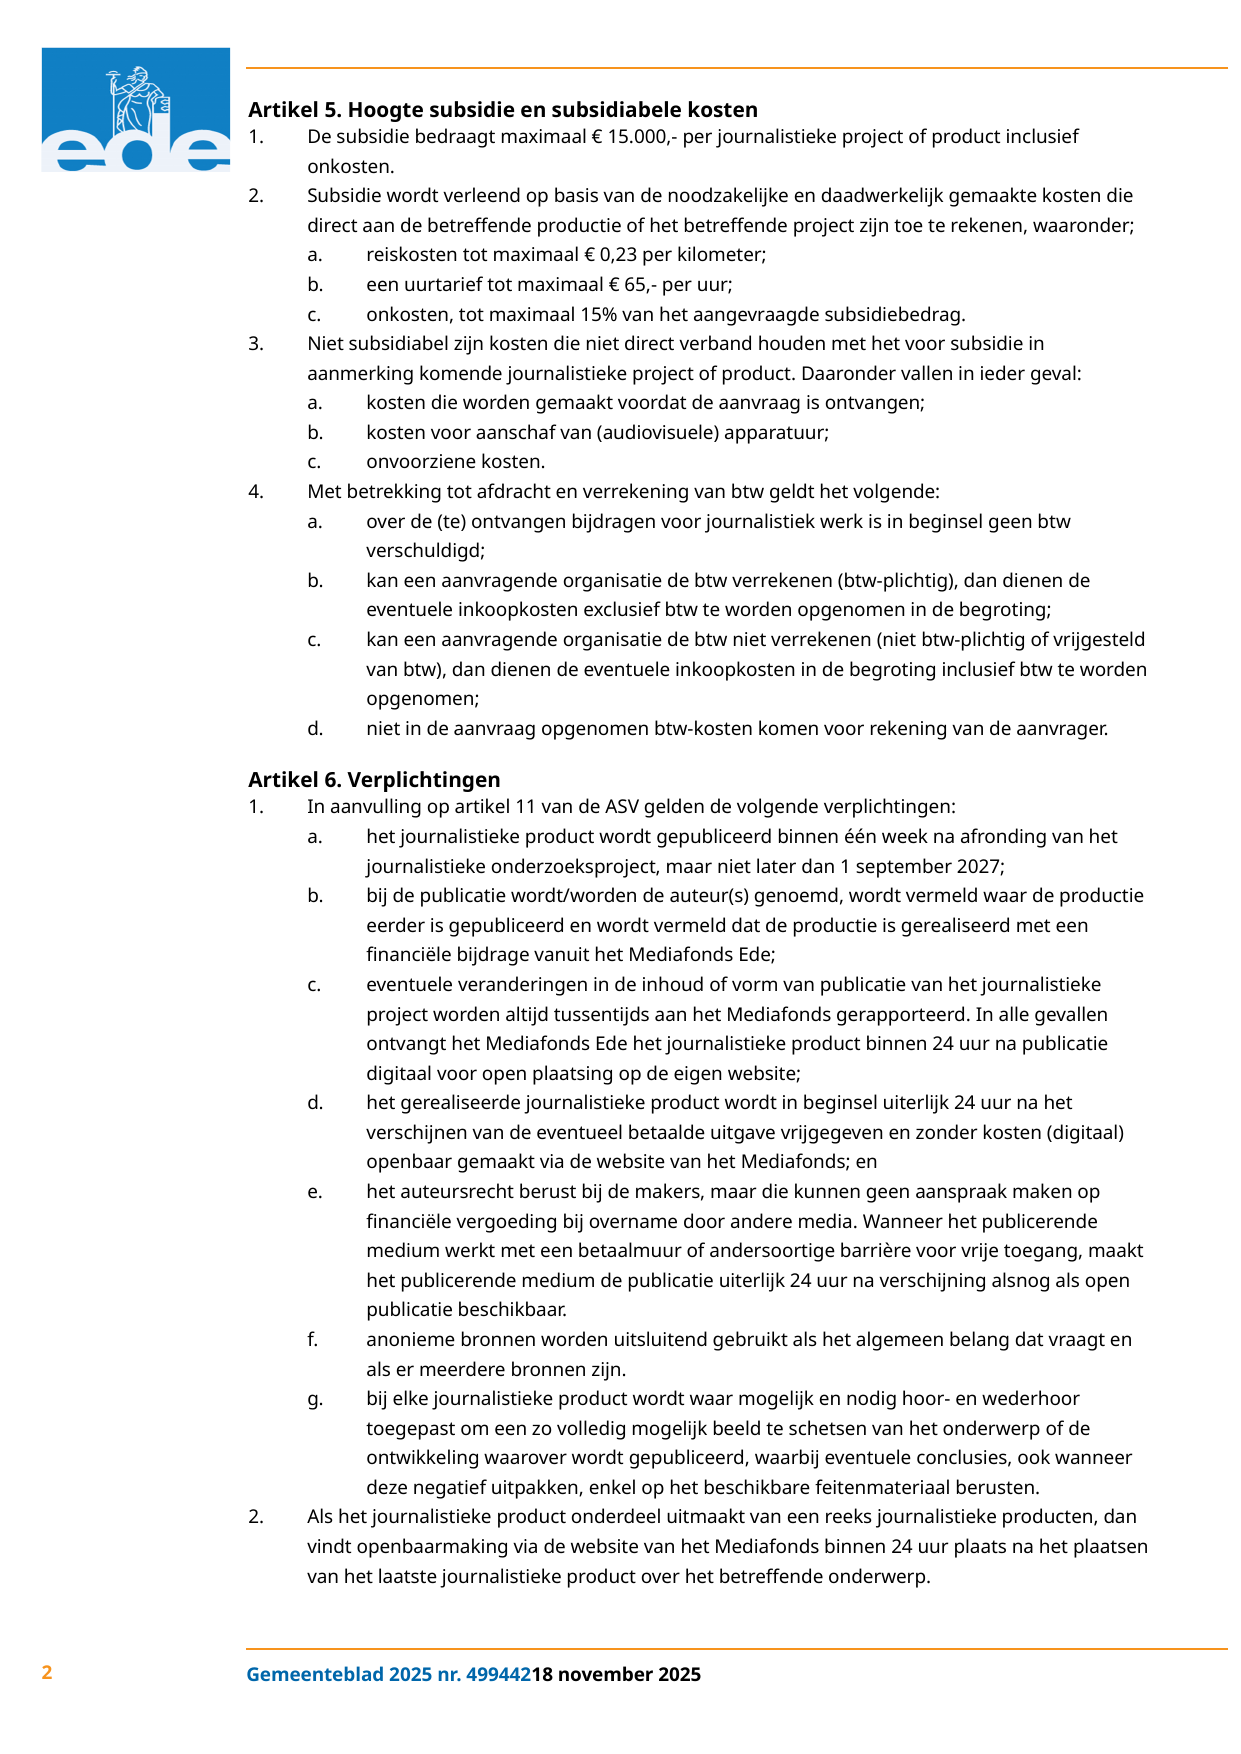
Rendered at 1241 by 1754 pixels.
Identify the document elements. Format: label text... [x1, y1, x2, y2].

list Als het journalistieke product onderdeel uitmaakt van een reeks journalistieke producten, dan vindt openbaarmaking via de website van het Mediafonds binnen 24 uur plaats na het plaatsen van het laatste journalistieke product over het betreffende onderwerp. [248, 1504, 1152, 1589]
list onkosten, tot maximaal 15% van het aangevraagde subsidiebedrag. [307, 301, 1152, 326]
list het journalistieke product wordt gepubliceerd binnen één week na afronding van het journalistieke onderzoeksproject, maar niet later dan 1 september 2027; [307, 823, 1152, 879]
list kan een aanvragende organisatie de btw verrekenen (btw-plichtig), dan dienen de eventuele inkoopkosten exclusief btw te worden opgenomen in de begroting; [307, 567, 1152, 622]
list reiskosten tot maximaal € 0,23 per kilometer; [307, 242, 1152, 267]
list anonieme bronnen worden uitsluitend gebruikt als het algemeen belang dat vraagt en als er meerdere bronnen zijn. [307, 1326, 1152, 1382]
list onvoorziene kosten. [307, 449, 1152, 474]
list eventuele veranderingen in de inhoud of vorm van publicatie van het journalistieke project worden altijd tussentijds aan het Mediafonds gerapporteerd. In alle gevallen ontvangt het Mediafonds Ede het journalistieke product binnen 24 uur na publicatie digitaal voor open plaatsing op de eigen website; [307, 971, 1152, 1086]
list het auteursrecht berust bij de makers, maar die kunnen geen aanspraak maken op financiële vergoeding bij overname door andere media. Wanneer het publicerende medium werkt met een betaalmuur of andersoortige barrière voor vrije toegang, maakt het publicerende medium de publicatie uiterlijk 24 uur na verschijning alsnog als open publicatie beschikbaar. [307, 1178, 1152, 1322]
list bij de publicatie wordt/worden de auteur(s) genoemd, wordt vermeld waar de productie eerder is gepubliceerd en wordt vermeld dat de productie is gerealiseerd met een financiële bijdrage vanuit het Mediafonds Ede; [307, 882, 1152, 967]
list niet in de aanvraag opgenomen btw-kosten komen voor rekening van de aanvrager. [307, 715, 1152, 741]
picture [41, 47, 231, 172]
list Niet subsidiabel zijn kosten die niet direct verband houden met het voor subsidie in aanmerking komende journalistieke project of product. Daaronder vallen in ieder geval: [248, 330, 1152, 386]
list een uurtarief tot maximaal € 65,- per uur; [307, 271, 1152, 297]
list In aanvulling op artikel 11 van de ASV gelden de volgende verplichtingen: [248, 794, 1152, 819]
list over de (te) ontvangen bijdragen voor journalistiek werk is in beginsel geen btw verschuldigd; [307, 508, 1152, 563]
list het gerealiseerde journalistieke product wordt in beginsel uiterlijk 24 uur na het verschijnen van de eventueel betaalde uitgave vrijgegeven en zonder kosten (digitaal) openbaar gemaakt via de website van het Mediafonds; en [307, 1089, 1152, 1174]
text Artikel 5. Hoogte subsidie en subsidiabele kosten [248, 95, 1152, 123]
list Subsidie wordt verleend op basis van de noodzakelijke en daadwerkelijk gemaakte kosten die direct aan de betreffende productie of het betreffende project zijn toe te rekenen, waaronder; [248, 182, 1152, 238]
list kosten voor aanschaf van (audiovisuele) apparatuur; [307, 419, 1152, 445]
text Artikel 6. Verplichtingen [248, 765, 1152, 794]
list kosten die worden gemaakt voordat de aanvraag is ontvangen; [307, 389, 1152, 415]
list De subsidie bedraagt maximaal € 15.000,- per journalistieke project of product inclusief onkosten. [248, 123, 1152, 178]
list kan een aanvragende organisatie de btw niet verrekenen (niet btw-plichtig of vrijgesteld van btw), dan dienen de eventuele inkoopkosten in de begroting inclusief btw te worden opgenomen; [307, 626, 1152, 711]
list bij elke journalistieke product wordt waar mogelijk en nodig hoor- en wederhoor toegepast om een zo volledig mogelijk beeld te schetsen van het onderwerp of de ontwikkeling waarover wordt gepubliceerd, waarbij eventuele conclusies, ook wanneer deze negatief uitpakken, enkel op het beschikbare feitenmateriaal berusten. [307, 1385, 1152, 1500]
list Met betrekking tot afdracht en verrekening van btw geldt het volgende: [248, 478, 1152, 504]
